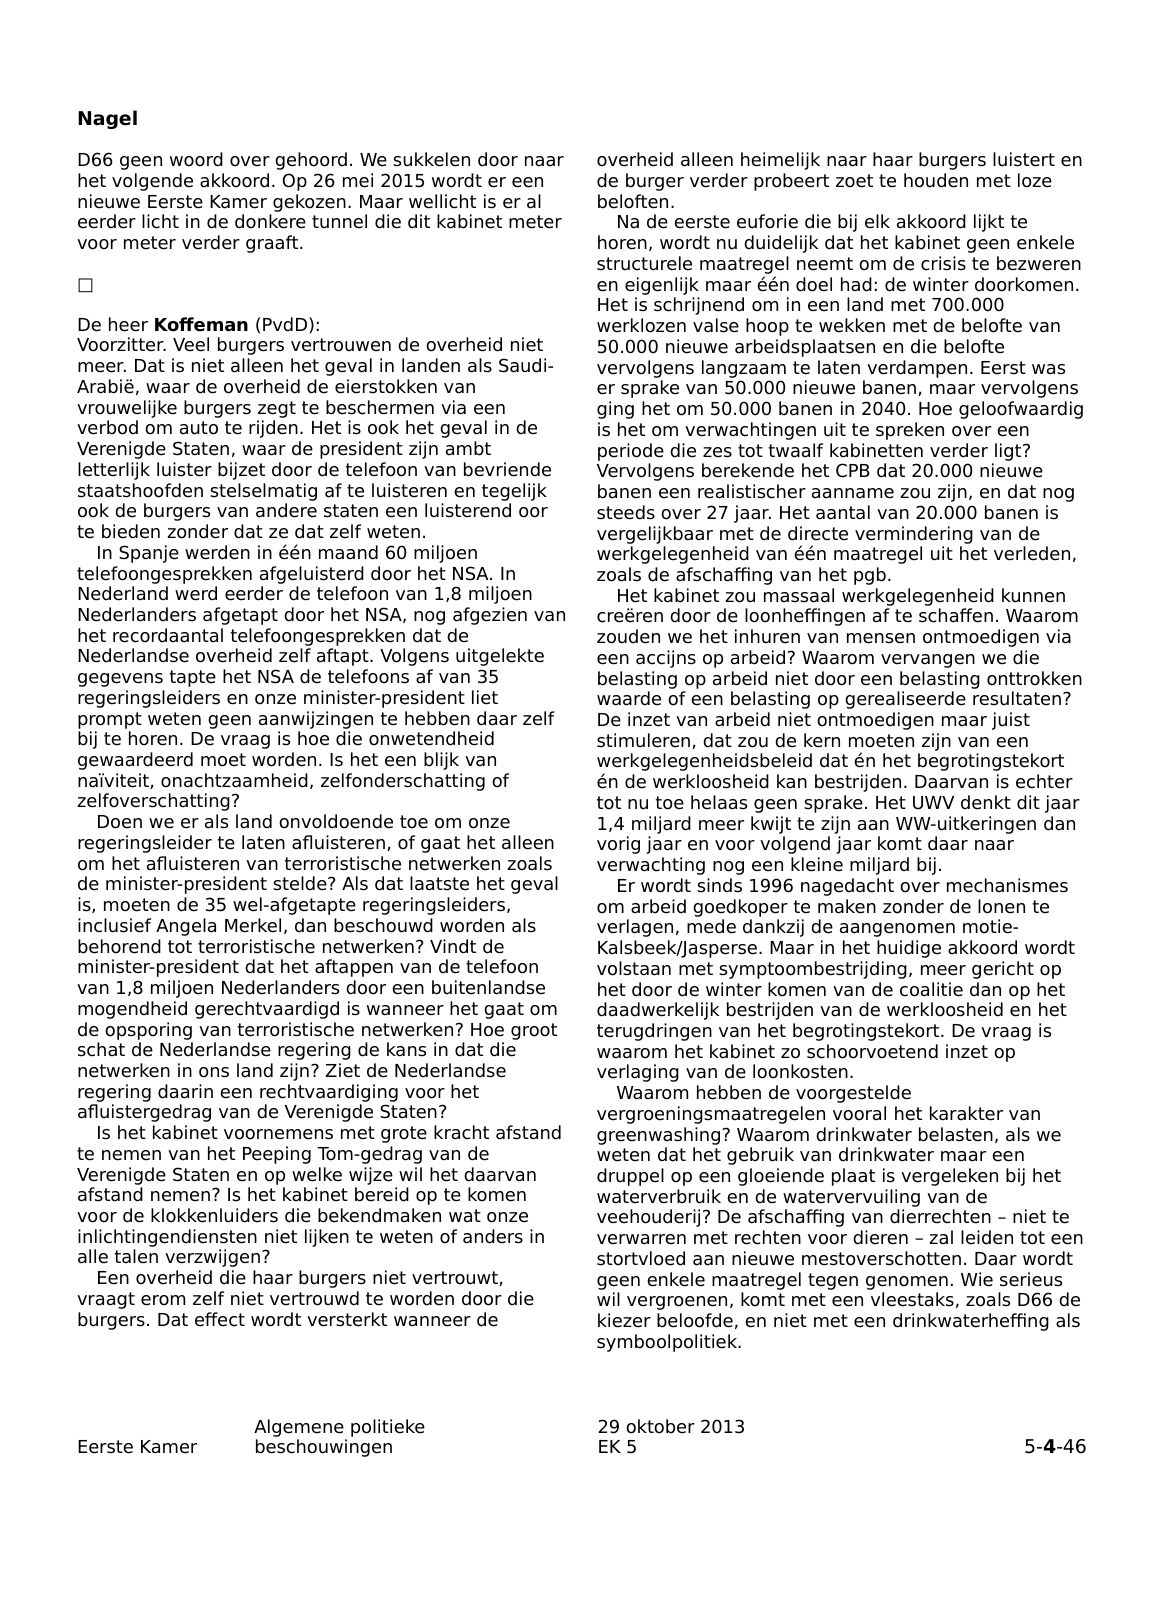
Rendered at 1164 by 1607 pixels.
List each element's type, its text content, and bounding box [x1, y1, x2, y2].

text Het kabinet zou massaal werkgelegenheid kunnen creëren door de loonheffingen af te schaffen. Waarom zouden we het inhuren van mensen ontmoedigen via een accijns op arbeid? Waarom vervangen we die belasting op arbeid niet door een belasting onttrokken waarde of een belasting op gerealiseerde resultaten? De inzet van arbeid niet ontmoedigen maar juist stimuleren, dat zou de kern moeten zijn van een werkgelegenheidsbeleid dat én het begrotingstekort én de werkloosheid kan bestrijden. Daarvan is echter tot nu toe helaas geen sprake. Het UWV denkt dit jaar 1,4 miljard meer kwijt te zijn aan WW-uitkeringen dan vorig jaar en voor volgend jaar komt daar naar verwachting nog een kleine miljard bij. [596, 586, 1087, 876]
text In Spanje werden in één maand 60 miljoen telefoongesprekken afgeluisterd door het NSA. In Nederland werd eerder de telefoon van 1,8 miljoen Nederlanders afgetapt door het NSA, nog afgezien van het recordaantal telefoongesprekken dat de Nederlandse overheid zelf aftapt. Volgens uitgelekte gegevens tapte het NSA de telefoons af van 35 regeringsleiders en onze minister-president liet prompt weten geen aanwijzingen te hebben daar zelf bij te horen. De vraag is hoe die onwetendheid gewaardeerd moet worden. Is het een blijk van naïviteit, onachtzaamheid, zelfonderschatting of zelfoverschatting? [77, 543, 567, 812]
text Waarom hebben de voorgestelde vergroeningsmaatregelen vooral het karakter van greenwashing? Waarom drinkwater belasten, als we weten dat het gebruik van drinkwater maar een druppel op een gloeiende plaat is vergeleken bij het waterverbruik en de watervervuiling van de veehouderij? De afschaffing van dierrechten – niet te verwarren met rechten voor dieren – zal leiden tot een stortvloed aan nieuwe mestoverschotten. Daar wordt geen enkele maatregel tegen genomen. Wie serieus wil vergroenen, komt met een vleestaks, zoals D66 de kiezer beloofde, en niet met een drinkwaterheffing als symboolpolitiek. [596, 1083, 1087, 1352]
text Een overheid die haar burgers niet vertrouwt, vraagt erom zelf niet vertrouwd te worden door die burgers. Dat effect wordt versterkt wanneer de [77, 1268, 567, 1330]
text D66 geen woord over gehoord. We sukkelen door naar het volgende akkoord. Op 26 mei 2015 wordt er een nieuwe Eerste Kamer gekozen. Maar wellicht is er al eerder licht in de donkere tunnel die dit kabinet meter voor meter verder graaft. [77, 150, 567, 254]
text Na de eerste euforie die bij elk akkoord lijkt te horen, wordt nu duidelijk dat het kabinet geen enkele structurele maatregel neemt om de crisis te bezweren en eigenlijk maar één doel had: de winter doorkomen. Het is schrijnend om in een land met 700.000 werklozen valse hoop te wekken met de belofte van 50.000 nieuwe arbeidsplaatsen en die belofte vervolgens langzaam te laten verdampen. Eerst was er sprake van 50.000 nieuwe banen, maar vervolgens ging het om 50.000 banen in 2040. Hoe geloofwaardig is het om verwachtingen uit te spreken over een periode die zes tot twaalf kabinetten verder ligt? Vervolgens berekende het CPB dat 20.000 nieuwe banen een realistischer aanname zou zijn, en dat nog steeds over 27 jaar. Het aantal van 20.000 banen is vergelijkbaar met de directe vermindering van de werkgelegenheid van één maatregel uit het verleden, zoals de afschaffing van het pgb. [596, 212, 1087, 586]
text De heer Koffeman (PvdD): [77, 314, 567, 335]
text □ [77, 274, 567, 294]
text Is het kabinet voornemens met grote kracht afstand te nemen van het Peeping Tom-gedrag van de Verenigde Staten en op welke wijze wil het daarvan afstand nemen? Is het kabinet bereid op te komen voor de klokkenluiders die bekendmaken wat onze inlichtingendiensten niet lijken te weten of anders in alle talen verzwijgen? [77, 1123, 567, 1268]
text overheid alleen heimelijk naar haar burgers luistert en de burger verder probeert zoet te houden met loze beloften. [596, 150, 1087, 212]
text Er wordt sinds 1996 nagedacht over mechanismes om arbeid goedkoper te maken zonder de lonen te verlagen, mede dankzij de aangenomen motie-Kalsbeek/Jasperse. Maar in het huidige akkoord wordt volstaan met symptoombestrijding, meer gericht op het door de winter komen van de coalitie dan op het daadwerkelijk bestrijden van de werkloosheid en het terugdringen van het begrotingstekort. De vraag is waarom het kabinet zo schoorvoetend inzet op verlaging van de loonkosten. [596, 876, 1087, 1083]
text Doen we er als land onvoldoende toe om onze regeringsleider te laten afluisteren, of gaat het alleen om het afluisteren van terroristische netwerken zoals de minister-president stelde? Als dat laatste het geval is, moeten de 35 wel-afgetapte regeringsleiders, inclusief Angela Merkel, dan beschouwd worden als behorend tot terroristische netwerken? Vindt de minister-president dat het aftappen van de telefoon van 1,8 miljoen Nederlanders door een buitenlandse mogendheid gerechtvaardigd is wanneer het gaat om de opsporing van terroristische netwerken? Hoe groot schat de Nederlandse regering de kans in dat die netwerken in ons land zijn? Ziet de Nederlandse regering daarin een rechtvaardiging voor het afluistergedrag van de Verenigde Staten? [77, 812, 567, 1123]
text Voorzitter. Veel burgers vertrouwen de overheid niet meer. Dat is niet alleen het geval in landen als Saudi-Arabië, waar de overheid de eierstokken van vrouwelijke burgers zegt te beschermen via een verbod om auto te rijden. Het is ook het geval in de Verenigde Staten, waar de president zijn ambt letterlijk luister bijzet door de telefoon van bevriende staatshoofden stelselmatig af te luisteren en tegelijk ook de burgers van andere staten een luisterend oor te bieden zonder dat ze dat zelf weten. [77, 335, 567, 543]
